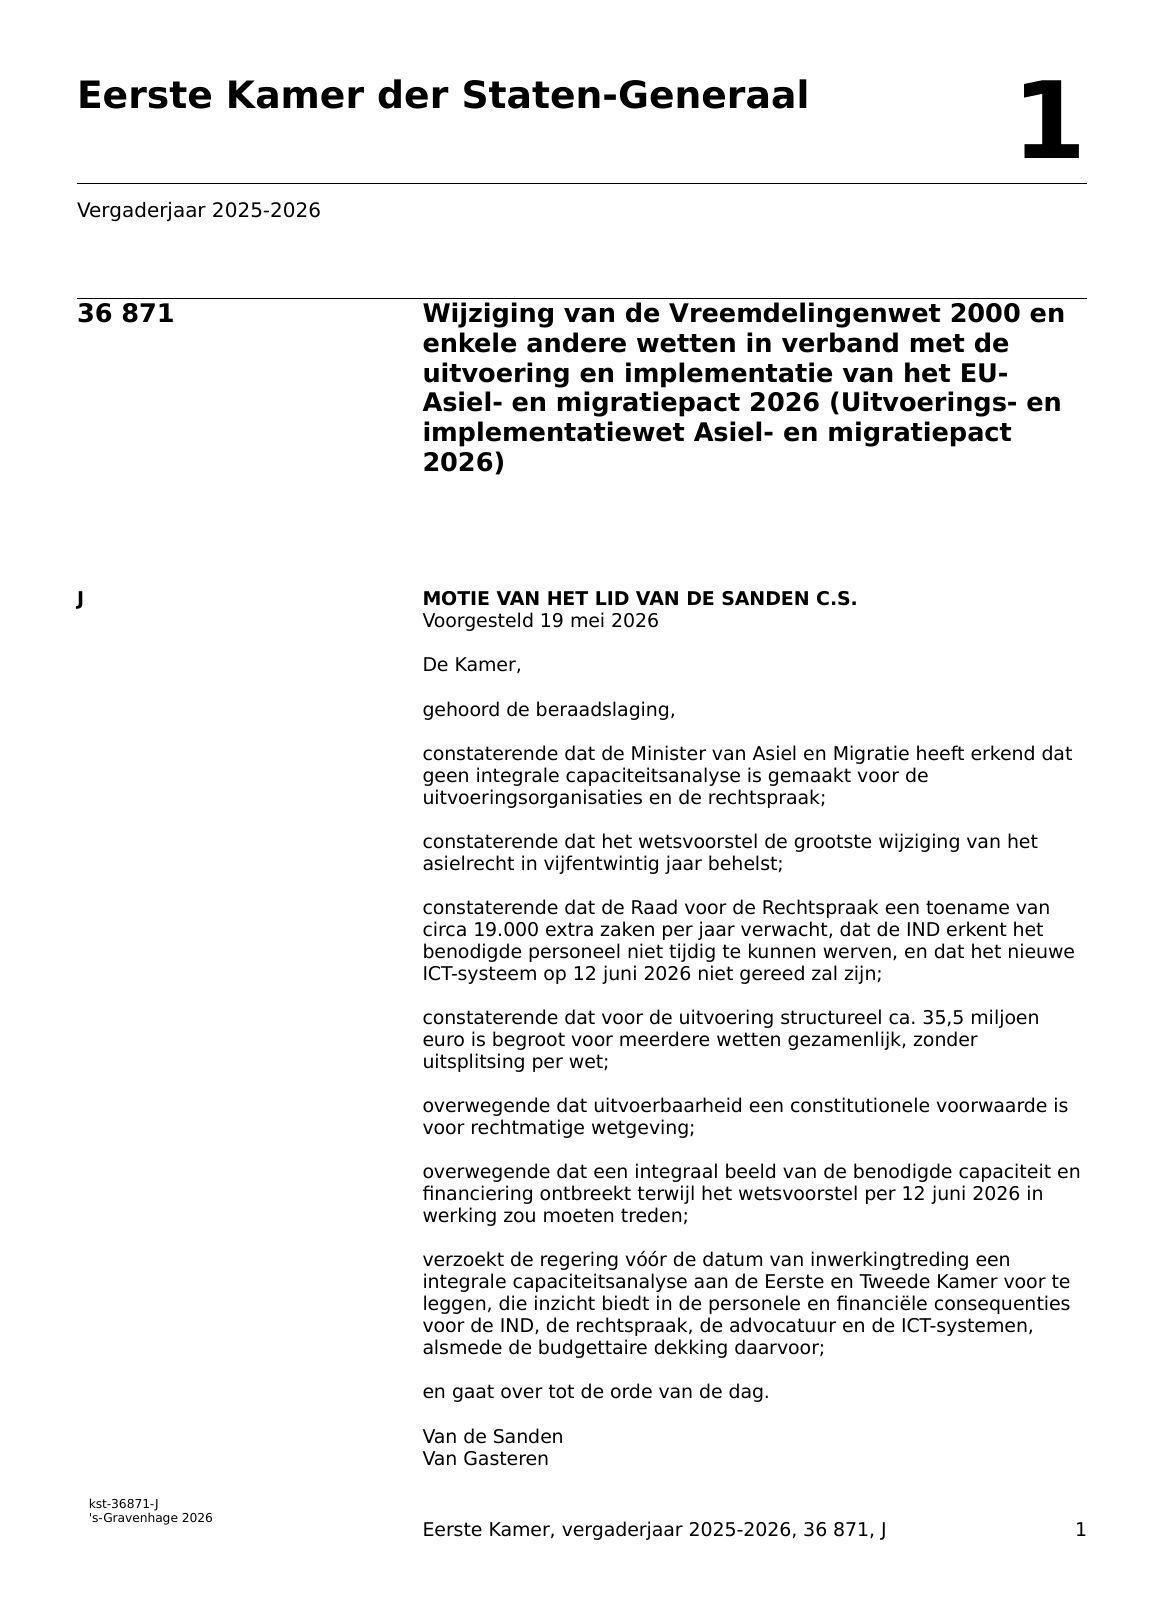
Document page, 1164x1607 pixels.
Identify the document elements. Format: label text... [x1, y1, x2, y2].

text constaterende dat voor de uitvoering structureel ca. 35,5 miljoen euro is begroot voor meerdere wetten gezamenlijk, zonder uitsplitsing per wet; [422, 1007, 1087, 1073]
text Van Gasteren [422, 1448, 1087, 1469]
text en gaat over tot de orde van de dag. [422, 1381, 1087, 1403]
text overwegende dat een integraal beeld van de benodigde capaciteit en financiering ontbreekt terwijl het wetsvoorstel per 12 juni 2026 in werking zou moeten treden; [422, 1161, 1087, 1227]
text Van de Sanden [422, 1426, 1087, 1448]
text constaterende dat de Minister van Asiel en Migratie heeft erkend dat geen integrale capaciteitsanalyse is gemaakt voor de uitvoeringsorganisaties en de rechtspraak; [422, 743, 1087, 808]
subtitle J MOTIE VAN HET LID VAN DE SANDEN C.S. [77, 588, 1087, 610]
table_header 1 [886, 59, 1087, 183]
text De Kamer, [422, 654, 1087, 676]
text 's-Gravenhage 2026 [88, 1511, 323, 1525]
table_header Eerste Kamer der Staten-Generaal [77, 59, 886, 183]
text verzoekt de regering vóór de datum van inwerkingtreding een integrale capaciteitsanalyse aan de Eerste en Tweede Kamer voor te leggen, die inzicht biedt in de personele en financiële consequenties voor de IND, de rechtspraak, de advocatuur en de ICT-systemen, alsmede de budgettaire dekking daarvoor; [422, 1249, 1087, 1359]
subtitle 36 871 Wijziging van de Vreemdelingenwet 2000 en enkele andere wetten in verband met de uitvoering en implementatie van het EU-Asiel- en migratiepact 2026 (Uitvoerings- en implementatiewet Asiel- en migratiepact 2026) [77, 299, 1087, 477]
text kst-36871-J [88, 1497, 323, 1511]
text gehoord de beraadslaging, [422, 698, 1087, 720]
text constaterende dat de Raad voor de Rechtspraak een toename van circa 19.000 extra zaken per jaar verwacht, dat de IND erkent het benodigde personeel niet tijdig te kunnen werven, en dat het nieuwe ICT-systeem op 12 juni 2026 niet gereed zal zijn; [422, 897, 1087, 985]
text overwegende dat uitvoerbaarheid een constitutionele voorwaarde is voor rechtmatige wetgeving; [422, 1095, 1087, 1139]
text Voorgesteld 19 mei 2026 [422, 610, 1087, 632]
text constaterende dat het wetsvoorstel de grootste wijziging van het asielrecht in vijfentwintig jaar behelst; [422, 831, 1087, 875]
table_cell Vergaderjaar 2025-2026 [77, 184, 1087, 298]
